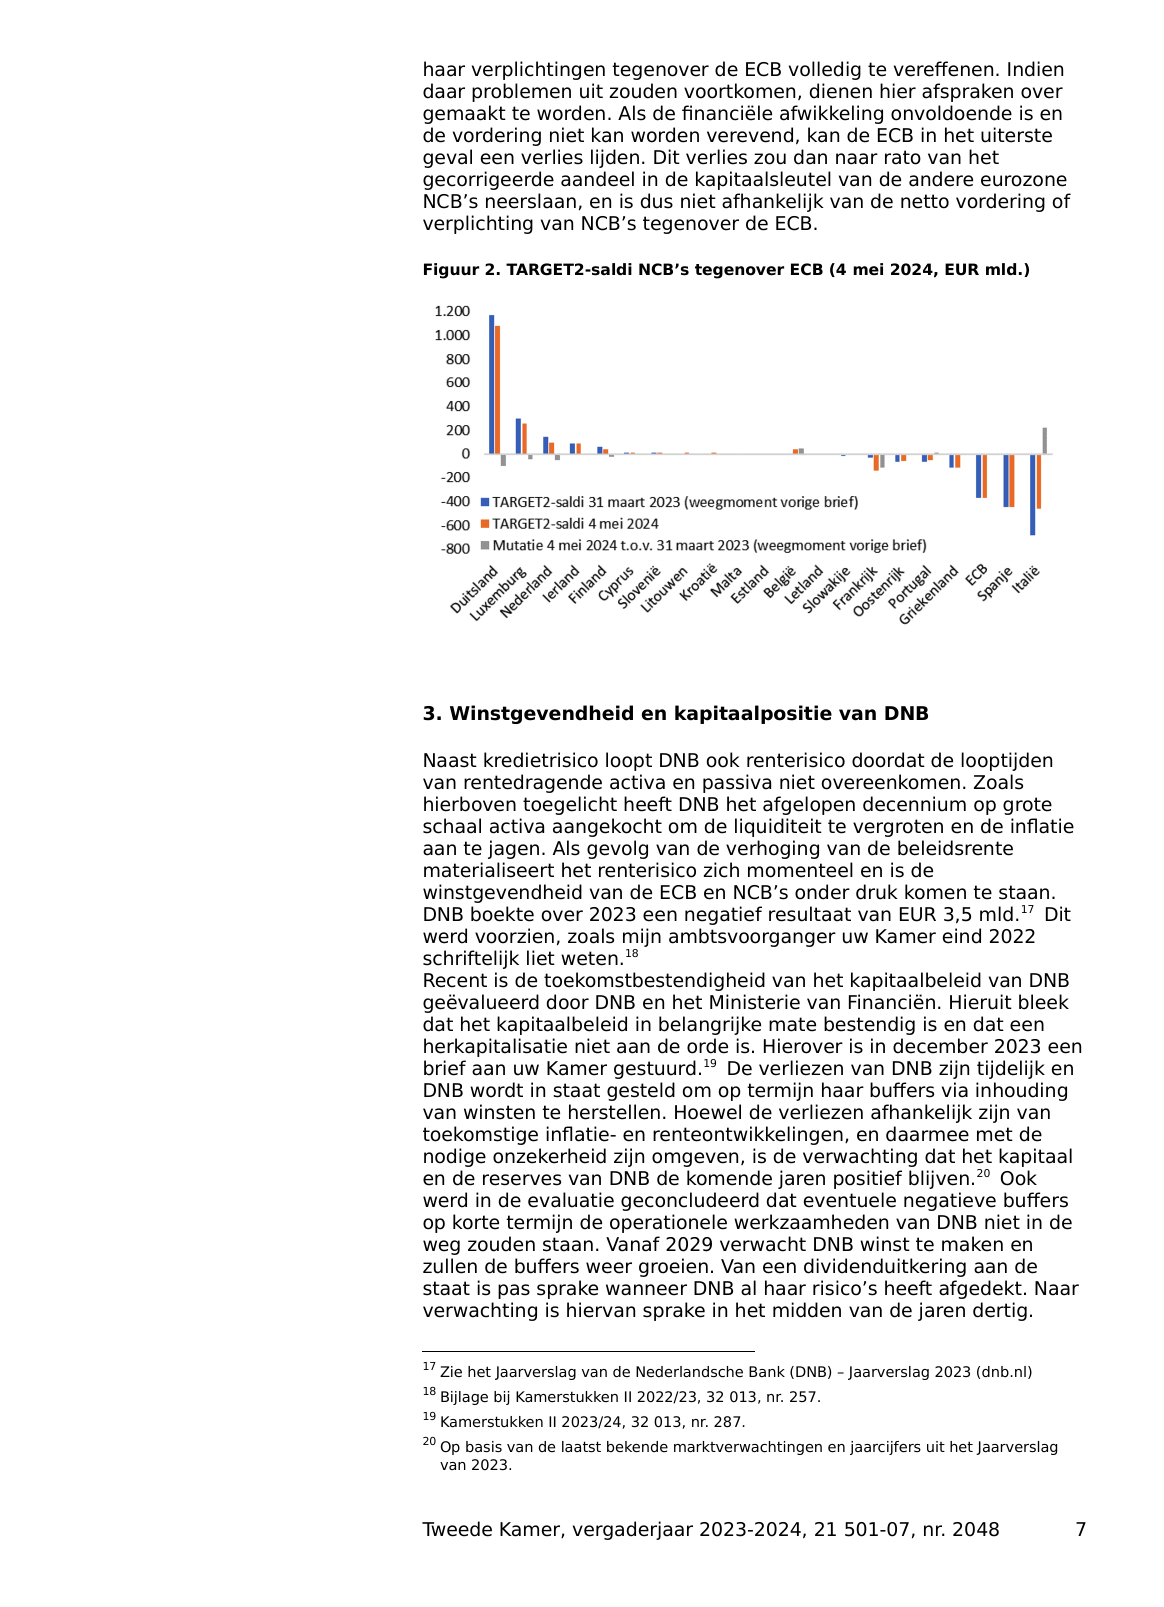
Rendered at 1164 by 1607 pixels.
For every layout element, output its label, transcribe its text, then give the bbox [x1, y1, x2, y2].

text Recent is de toekomstbestendigheid van het kapitaalbeleid van DNB geëvalueerd door DNB en het Ministerie van Financiën. Hieruit bleek dat het kapitaalbeleid in belangrijke mate bestendig is en dat een herkapitalisatie niet aan de orde is. Hierover is in december 2023 een brief aan uw Kamer gestuurd. De verliezen van DNB zijn tijdelijk en DNB wordt in staat gesteld om op termijn haar buffers via inhouding van winsten te herstellen. Hoewel de verliezen afhankelijk zijn van toekomstige inflatie- en renteontwikkelingen, en daarmee met de nodige onzekerheid zijn omgeven, is de verwachting dat het kapitaal en de reserves van DNB de komende jaren positief blijven. Ook werd in de evaluatie geconcludeerd dat eventuele negatieve buffers op korte termijn de operationele werkzaamheden van DNB niet in de weg zouden staan. Vanaf 2029 verwacht DNB winst te maken en zullen de buffers weer groeien. Van een dividenduitkering aan de staat is pas sprake wanneer DNB al haar risico’s heeft afgedekt. Naar verwachting is hiervan sprake in het midden van de jaren dertig. [422, 970, 1087, 1321]
text Kamerstukken II 2023/24, 32 013, nr. 287. [422, 1410, 1087, 1432]
text Zie het Jaarverslag van de Nederlandsche Bank (DNB) – Jaarverslag 2023 (dnb.nl) [422, 1360, 1087, 1382]
text Bijlage bij Kamerstukken II 2022/23, 32 013, nr. 257. [422, 1385, 1087, 1407]
picture [422, 290, 1072, 651]
text haar verplichtingen tegenover de ECB volledig te vereffenen. Indien daar problemen uit zouden voortkomen, dienen hier afspraken over gemaakt te worden. Als de financiële afwikkeling onvoldoende is en de vordering niet kan worden verevend, kan de ECB in het uiterste geval een verlies lijden. Dit verlies zou dan naar rato van het gecorrigeerde aandeel in de kapitaalsleutel van de andere eurozone NCB’s neerslaan, en is dus niet afhankelijk van de netto vordering of verplichting van NCB’s tegenover de ECB. [422, 59, 1087, 235]
text Naast kredietrisico loopt DNB ook renterisico doordat de looptijden van rentedragende activa en passiva niet overeenkomen. Zoals hierboven toegelicht heeft DNB het afgelopen decennium op grote schaal activa aangekocht om de liquiditeit te vergroten en de inflatie aan te jagen. Als gevolg van de verhoging van de beleidsrente materialiseert het renterisico zich momenteel en is de winstgevendheid van de ECB en NCB’s onder druk komen te staan. DNB boekte over 2023 een negatief resultaat van EUR 3,5 mld. Dit werd voorzien, zoals mijn ambtsvoorganger uw Kamer eind 2022 schriftelijk liet weten. [422, 750, 1087, 970]
text Op basis van de laatst bekende marktverwachtingen en jaarcijfers uit het Jaarverslag van 2023. [422, 1435, 1087, 1474]
text Figuur 2. TARGET2-saldi NCB’s tegenover ECB (4 mei 2024, EUR mld.) [422, 261, 1072, 279]
subtitle 3. Winstgevendheid en kapitaalpositie van DNB [422, 703, 1087, 725]
